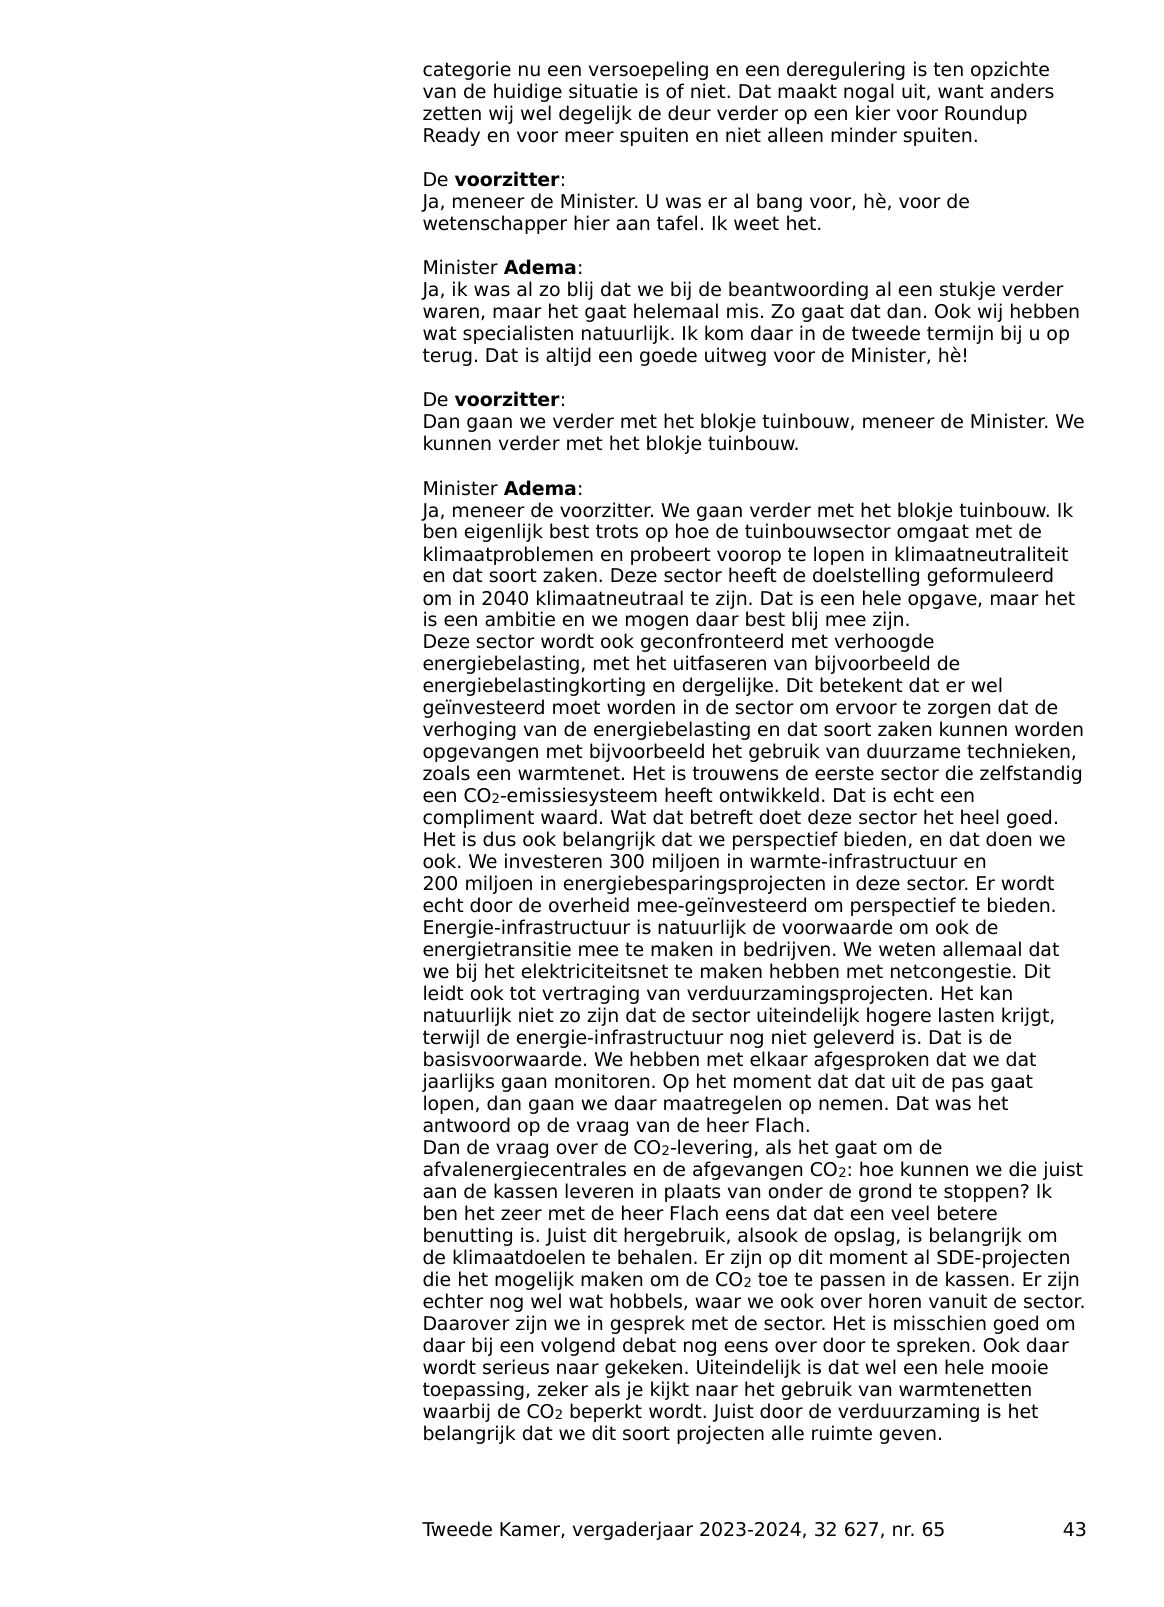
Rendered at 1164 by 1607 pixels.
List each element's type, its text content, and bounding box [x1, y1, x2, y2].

text Ja, meneer de Minister. U was er al bang voor, hè, voor de wetenschapper hier aan tafel. Ik weet het. [422, 191, 1087, 235]
text Minister Adema: [422, 257, 1087, 279]
text Ja, ik was al zo blij dat we bij de beantwoording al een stukje verder waren, maar het gaat helemaal mis. Zo gaat dat dan. Ook wij hebben wat specialisten natuurlijk. Ik kom daar in de tweede termijn bij u op terug. Dat is altijd een goede uitweg voor de Minister, hè! [422, 279, 1087, 367]
text categorie nu een versoepeling en een deregulering is ten opzichte van de huidige situatie is of niet. Dat maakt nogal uit, want anders zetten wij wel degelijk de deur verder op een kier voor Roundup Ready en voor meer spuiten en niet alleen minder spuiten. [422, 59, 1087, 147]
text Dan gaan we verder met het blokje tuinbouw, meneer de Minister. We kunnen verder met het blokje tuinbouw. [422, 411, 1087, 455]
text Ja, meneer de voorzitter. We gaan verder met het blokje tuinbouw. Ik ben eigenlijk best trots op hoe de tuinbouwsector omgaat met de klimaatproblemen en probeert voorop te lopen in klimaatneutraliteit en dat soort zaken. Deze sector heeft de doelstelling geformuleerd om in 2040 klimaatneutraal te zijn. Dat is een hele opgave, maar het is een ambitie en we mogen daar best blij mee zijn. [422, 499, 1087, 631]
text De voorzitter: [422, 169, 1087, 191]
text Minister Adema: [422, 477, 1087, 499]
text Deze sector wordt ook geconfronteerd met verhoogde energiebelasting, met het uitfaseren van bijvoorbeeld de energiebelastingkorting en dergelijke. Dit betekent dat er wel geïnvesteerd moet worden in de sector om ervoor te zorgen dat de verhoging van de energiebelasting en dat soort zaken kunnen worden opgevangen met bijvoorbeeld het gebruik van duurzame technieken, zoals een warmtenet. Het is trouwens de eerste sector die zelfstandig een CO2-emissiesysteem heeft ontwikkeld. Dat is echt een compliment waard. Wat dat betreft doet deze sector het heel goed. Het is dus ook belangrijk dat we perspectief bieden, en dat doen we ook. We investeren 300 miljoen in warmte-infrastructuur en 200 miljoen in energiebesparingsprojecten in deze sector. Er wordt echt door de overheid mee-geïnvesteerd om perspectief te bieden. Energie-infrastructuur is natuurlijk de voorwaarde om ook de energietransitie mee te maken in bedrijven. We weten allemaal dat we bij het elektriciteitsnet te maken hebben met netcongestie. Dit leidt ook tot vertraging van verduurzamingsprojecten. Het kan natuurlijk niet zo zijn dat de sector uiteindelijk hogere lasten krijgt, terwijl de energie-infrastructuur nog niet geleverd is. Dat is de basisvoorwaarde. We hebben met elkaar afgesproken dat we dat jaarlijks gaan monitoren. Op het moment dat dat uit de pas gaat lopen, dan gaan we daar maatregelen op nemen. Dat was het antwoord op de vraag van de heer Flach. [422, 631, 1087, 1137]
text De voorzitter: [422, 389, 1087, 411]
text Dan de vraag over de CO2-levering, als het gaat om de afvalenergiecentrales en de afgevangen CO2: hoe kunnen we die juist aan de kassen leveren in plaats van onder de grond te stoppen? Ik ben het zeer met de heer Flach eens dat dat een veel betere benutting is. Juist dit hergebruik, alsook de opslag, is belangrijk om de klimaatdoelen te behalen. Er zijn op dit moment al SDE-projecten die het mogelijk maken om de CO2 toe te passen in de kassen. Er zijn echter nog wel wat hobbels, waar we ook over horen vanuit de sector. Daarover zijn we in gesprek met de sector. Het is misschien goed om daar bij een volgend debat nog eens over door te spreken. Ook daar wordt serieus naar gekeken. Uiteindelijk is dat wel een hele mooie toepassing, zeker als je kijkt naar het gebruik van warmtenetten waarbij de CO2 beperkt wordt. Juist door de verduurzaming is het belangrijk dat we dit soort projecten alle ruimte geven. [422, 1137, 1087, 1444]
